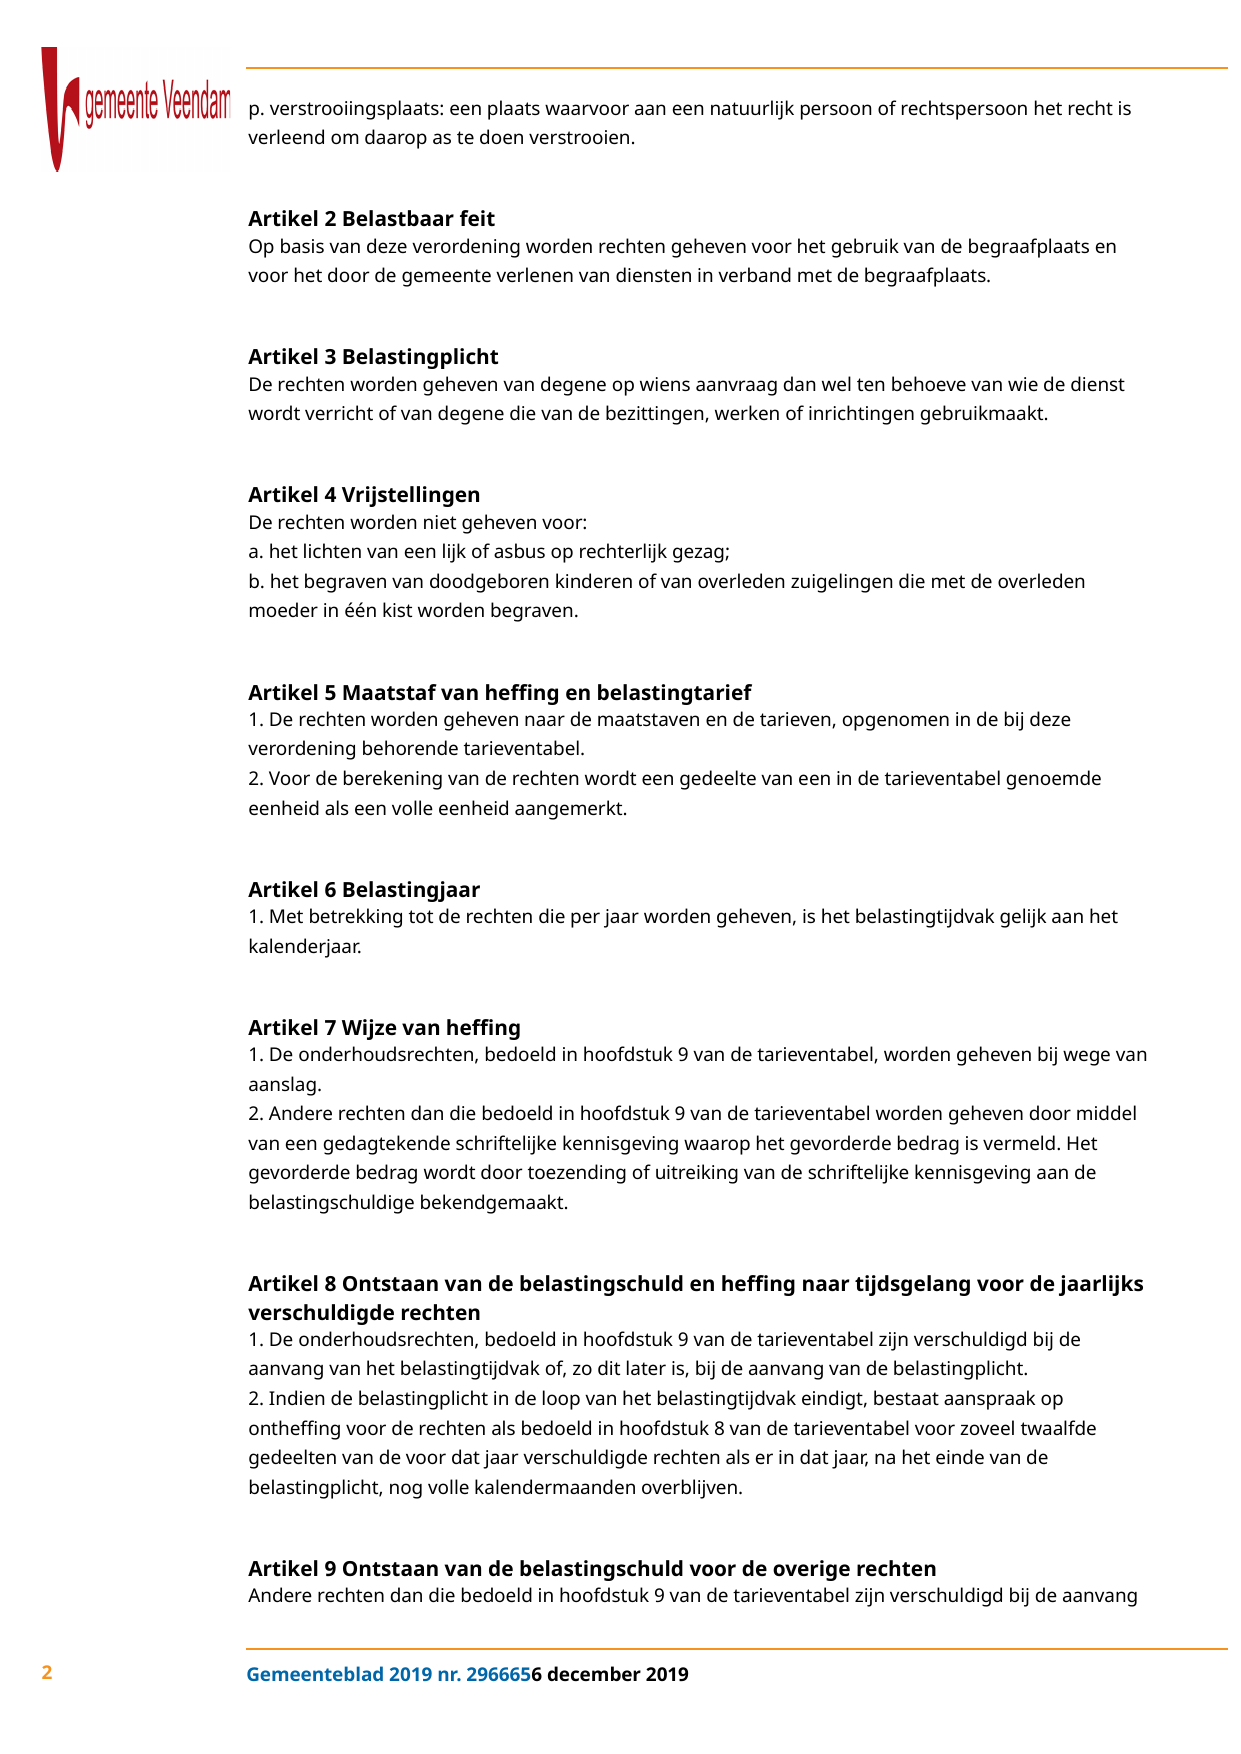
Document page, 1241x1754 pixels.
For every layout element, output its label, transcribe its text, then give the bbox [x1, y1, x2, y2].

text 1. Met betrekking tot de rechten die per jaar worden geheven, is het belastingtijdvak gelijk aan het kalenderjaar. [248, 903, 1152, 958]
text Artikel 8 Ontstaan van de belastingschuld en heffing naar tijdsgelang voor de jaarlijks verschuldigde rechten [248, 1269, 1152, 1326]
text 2. Voor de berekening van de rechten wordt een gedeelte van een in de tarieventabel genoemde eenheid als een volle eenheid aangemerkt. [248, 765, 1152, 821]
text 1. De rechten worden geheven naar de maatstaven en de tarieven, opgenomen in de bij deze verordening behorende tarieventabel. [248, 706, 1152, 761]
text 2. Indien de belastingplicht in de loop van het belastingtijdvak eindigt, bestaat aanspraak op ontheffing voor de rechten als bedoeld in hoofdstuk 8 van de tarieventabel voor zoveel twaalfde gedeelten van de voor dat jaar verschuldigde rechten als er in dat jaar, na het einde van de belastingplicht, nog volle kalendermaanden overblijven. [248, 1385, 1152, 1500]
text 1. De onderhoudsrechten, bedoeld in hoofdstuk 9 van de tarieventabel zijn verschuldigd bij de aanvang van het belastingtijdvak of, zo dit later is, bij de aanvang van de belastingplicht. [248, 1326, 1152, 1381]
text a. het lichten van een lijk of asbus op rechterlijk gezag; [248, 538, 1152, 564]
text Artikel 9 Ontstaan van de belastingschuld voor de overige rechten [248, 1554, 1152, 1582]
text p. verstrooiingsplaats: een plaats waarvoor aan een natuurlijk persoon of rechtspersoon het recht is verleend om daarop as te doen verstrooien. [248, 95, 1152, 150]
text Artikel 4 Vrijstellingen [248, 480, 1152, 509]
text 1. De onderhoudsrechten, bedoeld in hoofdstuk 9 van de tarieventabel, worden geheven bij wege van aanslag. [248, 1041, 1152, 1097]
text b. het begraven van doodgeboren kinderen of van overleden zuigelingen die met de overleden moeder in één kist worden begraven. [248, 568, 1152, 623]
text De rechten worden niet geheven voor: [248, 509, 1152, 534]
text Andere rechten dan die bedoeld in hoofdstuk 9 van de tarieventabel zijn verschuldigd bij de aanvang [248, 1582, 1152, 1608]
text 2. Andere rechten dan die bedoeld in hoofdstuk 9 van de tarieventabel worden geheven door middel van een gedagtekende schriftelijke kennisgeving waarop het gevorderde bedrag is vermeld. Het gevorderde bedrag wordt door toezending of uitreiking van de schriftelijke kennisgeving aan de belastingschuldige bekendgemaakt. [248, 1100, 1152, 1215]
text De rechten worden geheven van degene op wiens aanvraag dan wel ten behoeve van wie de dienst wordt verricht of van degene die van de bezittingen, werken of inrichtingen gebruikmaakt. [248, 371, 1152, 426]
picture [41, 47, 231, 172]
text Artikel 6 Belastingjaar [248, 875, 1152, 903]
text Artikel 7 Wijze van heffing [248, 1013, 1152, 1041]
text Artikel 2 Belastbaar feit [248, 204, 1152, 233]
text Artikel 5 Maatstaf van heffing en belastingtarief [248, 678, 1152, 706]
text Artikel 3 Belastingplicht [248, 342, 1152, 371]
text Op basis van deze verordening worden rechten geheven voor het gebruik van de begraafplaats en voor het door de gemeente verlenen van diensten in verband met de begraafplaats. [248, 233, 1152, 288]
